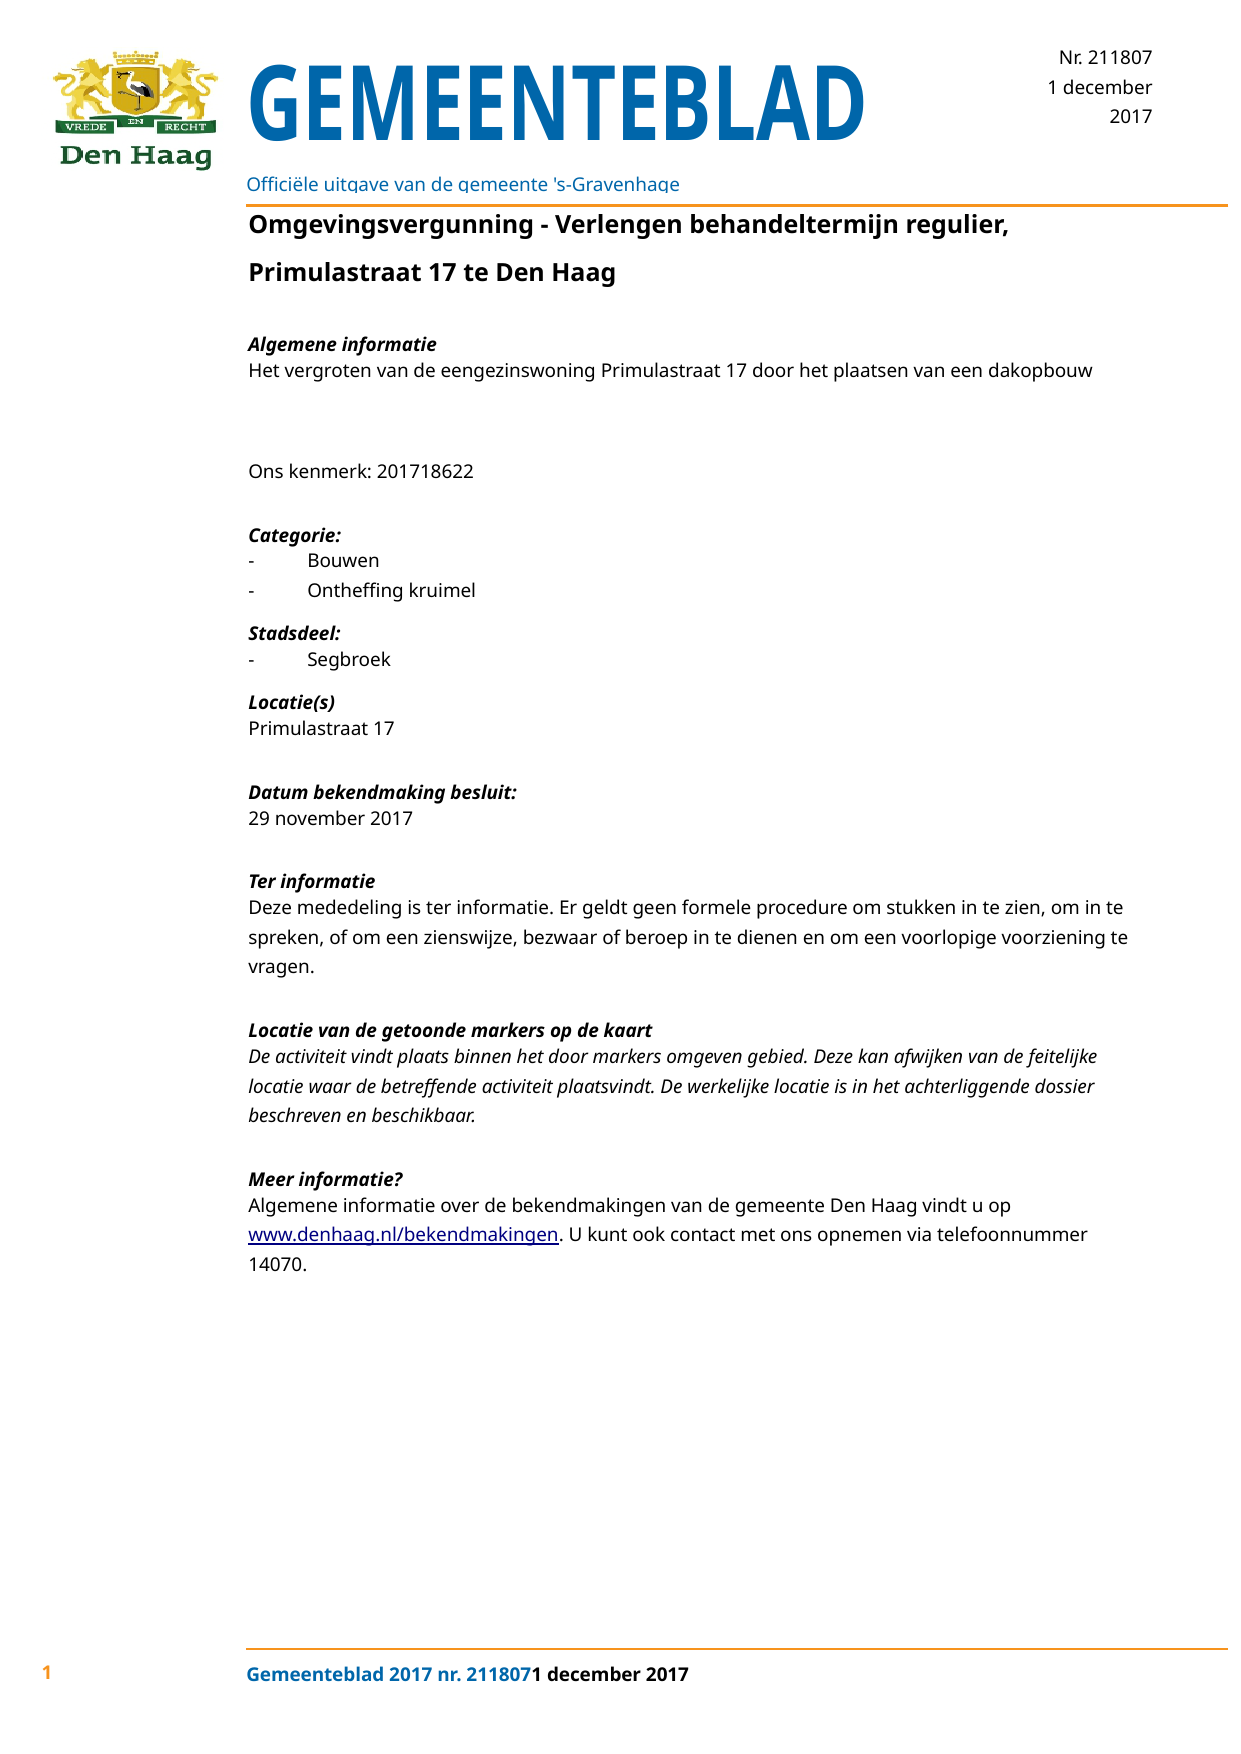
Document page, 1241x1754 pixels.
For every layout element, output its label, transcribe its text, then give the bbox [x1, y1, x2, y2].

text Locatie van de getoonde markers op de kaart [248, 1017, 1152, 1043]
text Algemene informatie [248, 331, 1152, 357]
text Ter informatie [248, 869, 1152, 894]
text De activiteit vindt plaats binnen het door markers omgeven gebied. Deze kan afwijken van de feitelijke locatie waar de betreffende activiteit plaatsvindt. De werkelijke locatie is in het achterliggende dossier beschreven en beschikbaar. [248, 1043, 1152, 1128]
picture [41, 47, 231, 172]
text Deze mededeling is ter informatie. Er geldt geen formele procedure om stukken in te zien, om in te spreken, of om een zienswijze, bezwaar of beroep in te dienen en om een voorlopige voorziening te vragen. [248, 894, 1152, 979]
text Ons kenmerk: 201718622 [248, 458, 1152, 484]
text Meer informatie? [248, 1166, 1152, 1192]
list Segbroek [248, 646, 1152, 672]
text Omgevingsvergunning - Verlengen behandeltermijn regulier, Primulastraat 17 te Den Haag [248, 207, 1152, 288]
text Locatie(s) [248, 689, 1152, 715]
text Stadsdeel: [248, 620, 1152, 646]
text 29 november 2017 [248, 805, 1152, 830]
list Bouwen [248, 548, 1152, 573]
text Algemene informatie over de bekendmakingen van de gemeente Den Haag vindt u op www.denhaag.nl/bekendmakingen. U kunt ook contact met ons opnemen via telefoonnummer 14070. [248, 1192, 1152, 1277]
text Categorie: [248, 522, 1152, 548]
text Datum bekendmaking besluit: [248, 779, 1152, 805]
text Primulastraat 17 [248, 715, 1152, 741]
text Het vergroten van de eengezinswoning Primulastraat 17 door het plaatsen van een dakopbouw [248, 357, 1152, 383]
list Ontheffing kruimel [248, 577, 1152, 603]
